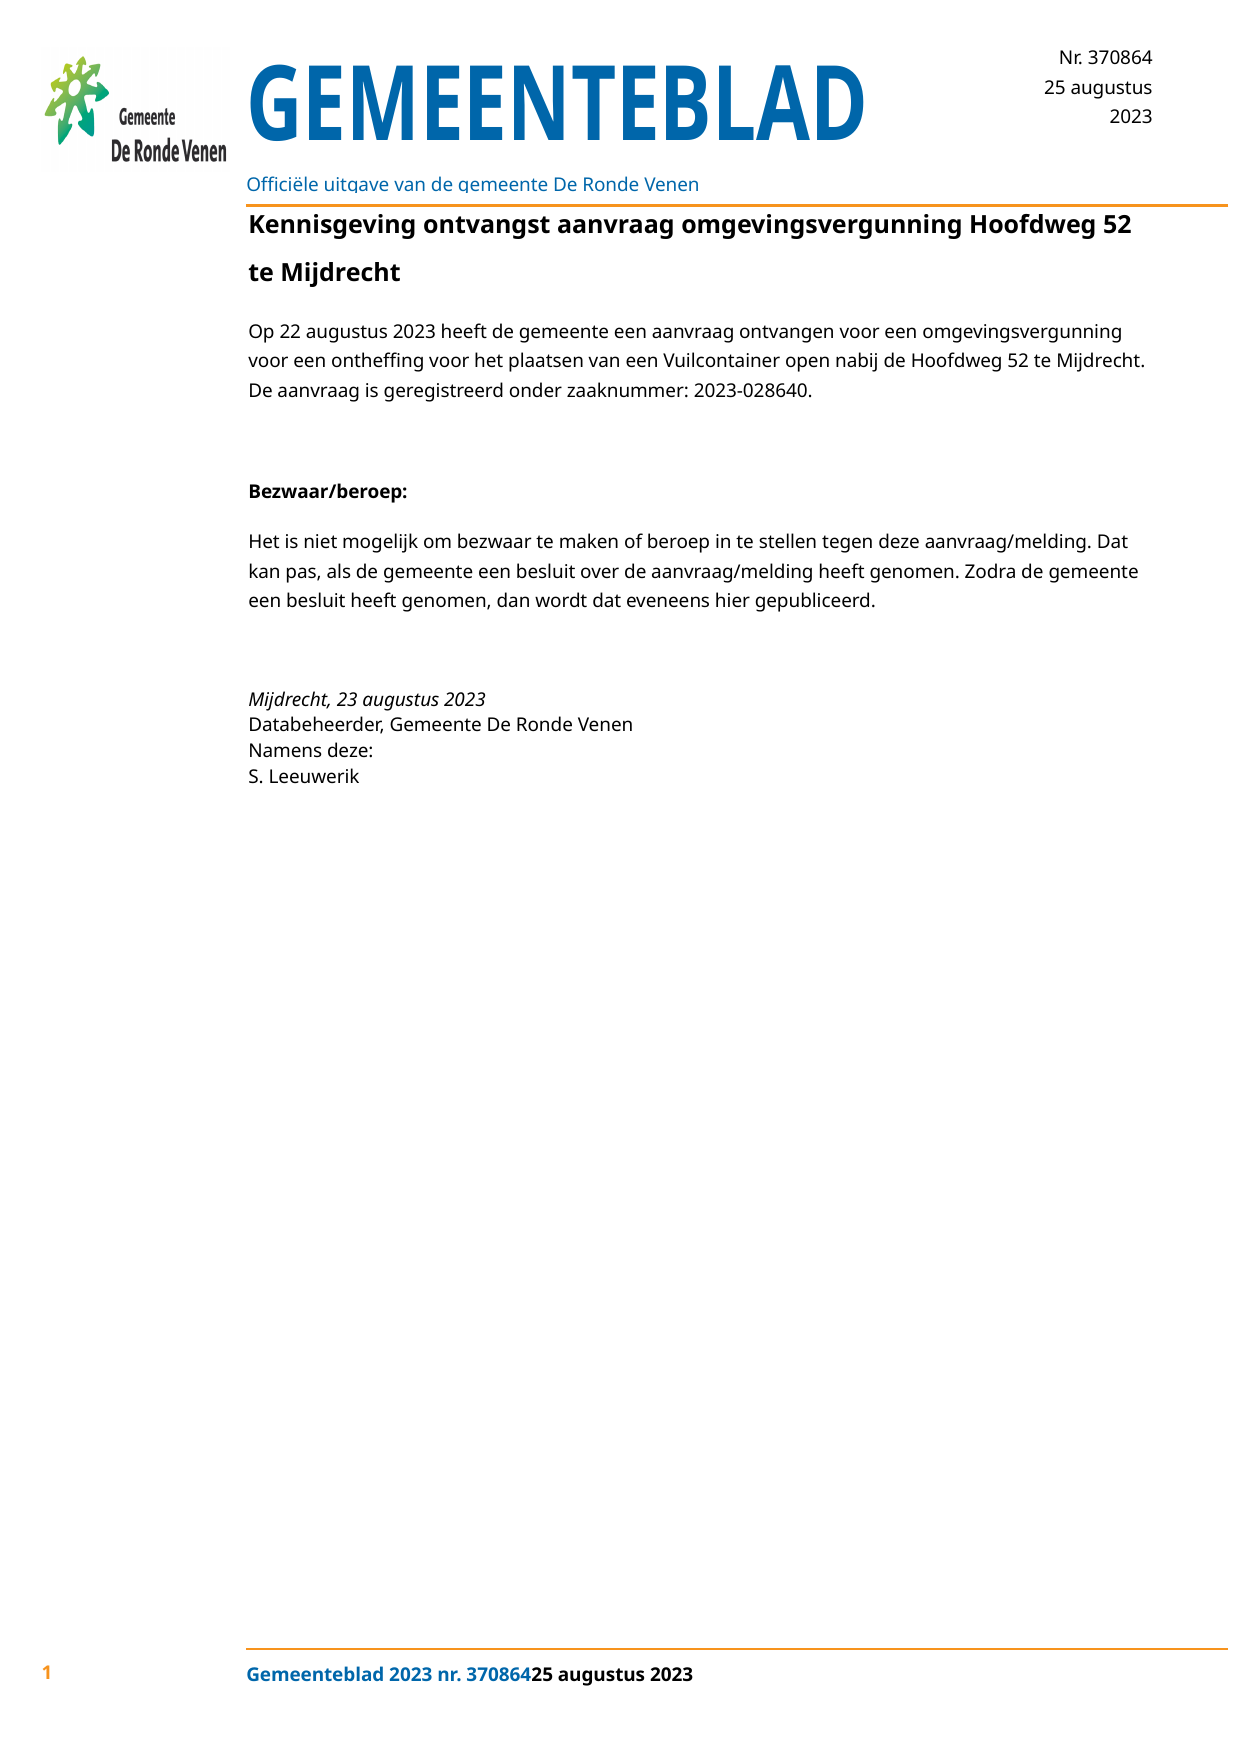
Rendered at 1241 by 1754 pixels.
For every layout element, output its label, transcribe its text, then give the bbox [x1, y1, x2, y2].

text Op 22 augustus 2023 heeft de gemeente een aanvraag ontvangen voor een omgevingsvergunning voor een ontheffing voor het plaatsen van een Vuilcontainer open nabij de Hoofdweg 52 te Mijdrecht. De aanvraag is geregistreerd onder zaaknummer: 2023-028640. [248, 318, 1152, 403]
text Databeheerder, Gemeente De Ronde Venen [248, 711, 1152, 737]
text Namens deze: [248, 737, 1152, 763]
text S. Leeuwerik [248, 763, 1152, 789]
text Kennisgeving ontvangst aanvraag omgevingsvergunning Hoofdweg 52 te Mijdrecht [248, 207, 1152, 288]
text Bezwaar/beroep: [248, 478, 1152, 504]
text Het is niet mogelijk om bezwaar te maken of beroep in te stellen tegen deze aanvraag/melding. Dat kan pas, als de gemeente een besluit over de aanvraag/melding heeft genomen. Zodra de gemeente een besluit heeft genomen, dan wordt dat eveneens hier gepubliceerd. [248, 528, 1152, 613]
picture [41, 47, 231, 172]
text Mijdrecht, 23 augustus 2023 [248, 686, 1152, 711]
